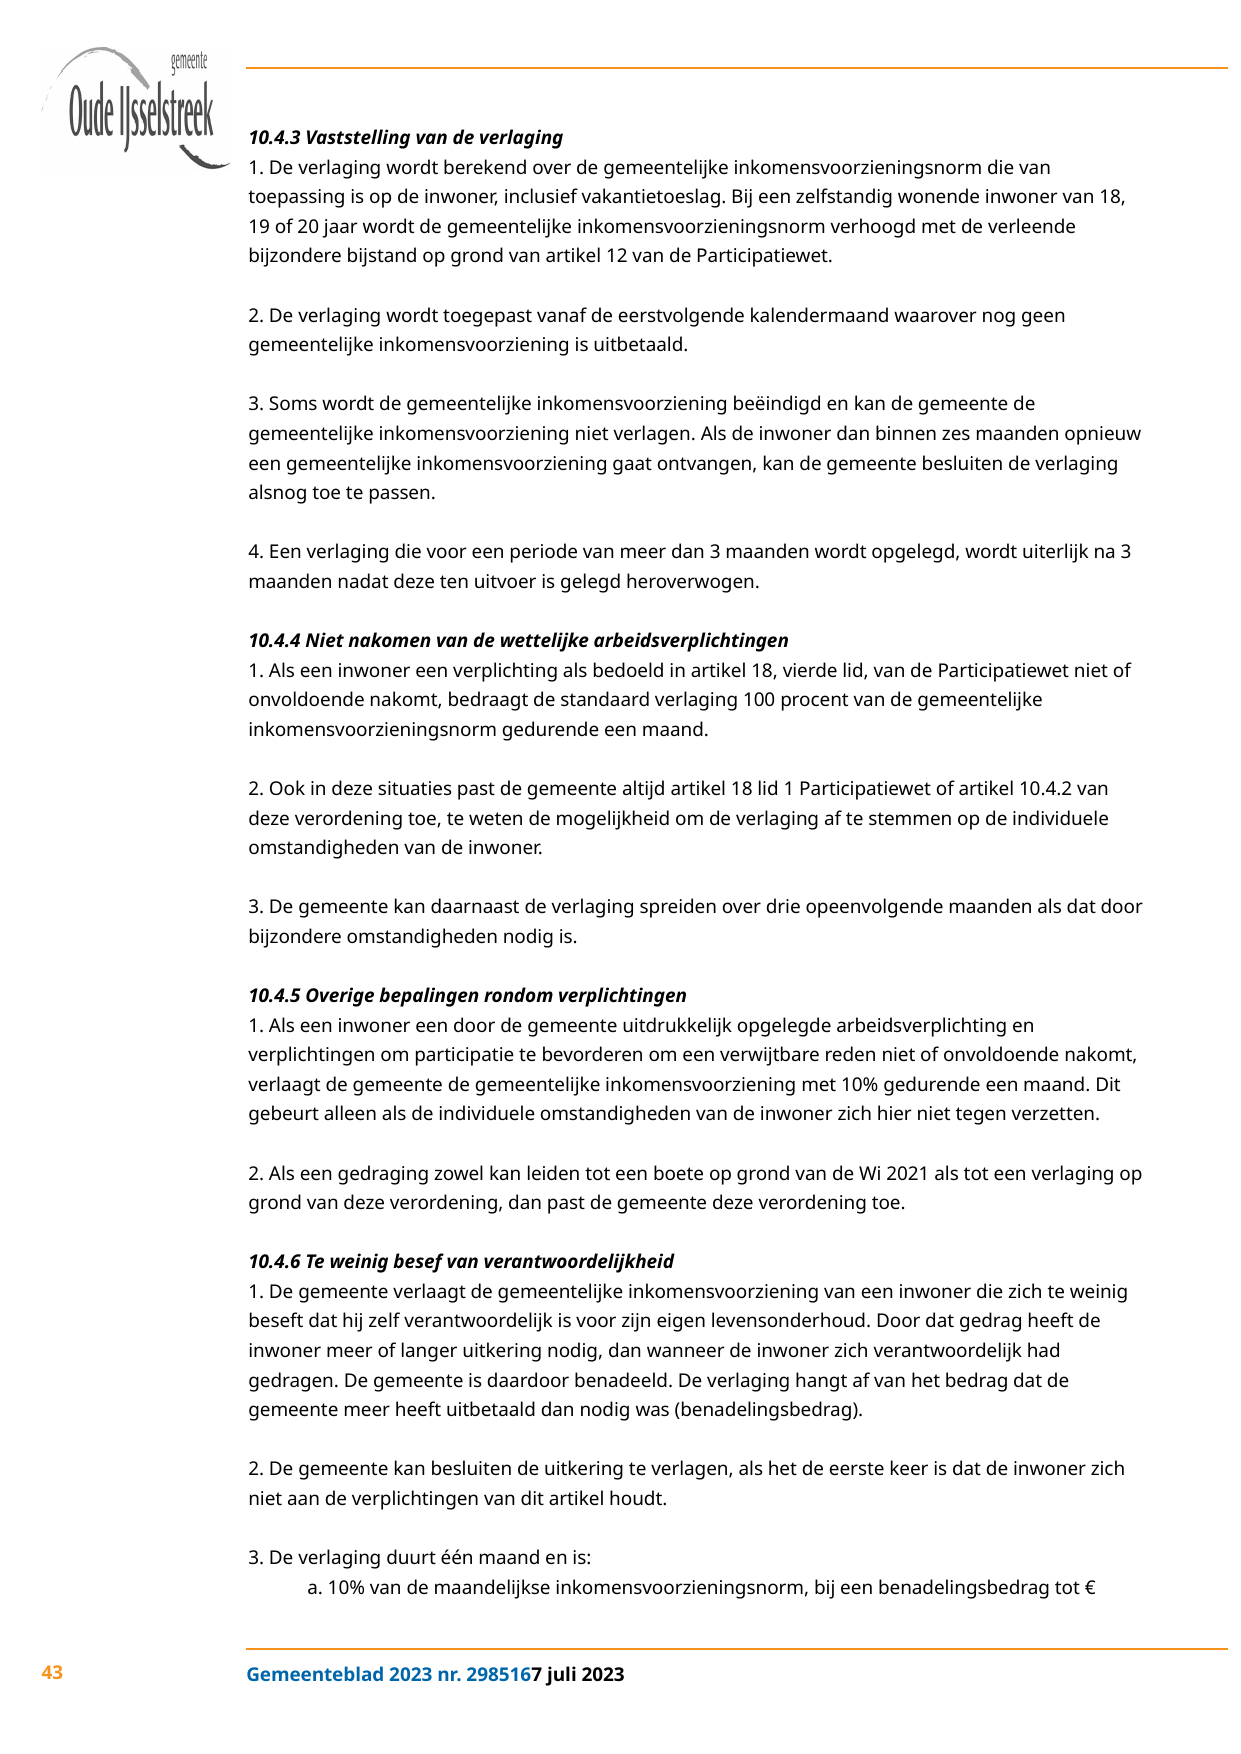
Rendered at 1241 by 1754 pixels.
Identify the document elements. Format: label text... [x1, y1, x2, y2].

text 2. De gemeente kan besluiten de uitkering te verlagen, als het de eerste keer is dat de inwoner zich niet aan de verplichtingen van dit artikel houdt. [248, 1456, 1152, 1511]
text 2. Ook in deze situaties past de gemeente altijd artikel 18 lid 1 Participatiewet of artikel 10.4.2 van deze verordening toe, te weten de mogelijkheid om de verlaging af te stemmen op de individuele omstandigheden van de inwoner. [248, 775, 1152, 860]
text 3. De verlaging duurt één maand en is: [248, 1544, 1152, 1570]
text 3. Soms wordt de gemeentelijke inkomensvoorziening beëindigd en kan de gemeente de gemeentelijke inkomensvoorziening niet verlagen. Als de inwoner dan binnen zes maanden opnieuw een gemeentelijke inkomensvoorziening gaat ontvangen, kan de gemeente besluiten de verlaging alsnog toe te passen. [248, 391, 1152, 505]
list a. 10% van de maandelijkse inkomensvoorzieningsnorm, bij een benadelingsbedrag tot € [248, 1574, 1152, 1600]
text 1. Als een inwoner een verplichting als bedoeld in artikel 18, vierde lid, van de Participatiewet niet of onvoldoende nakomt, bedraagt de standaard verlaging 100 procent van de gemeentelijke inkomensvoorzieningsnorm gedurende een maand. [248, 657, 1152, 742]
text 3. De gemeente kan daarnaast de verlaging spreiden over drie opeenvolgende maanden als dat door bijzondere omstandigheden nodig is. [248, 893, 1152, 949]
text 4. Een verlaging die voor een periode van meer dan 3 maanden wordt opgelegd, wordt uiterlijk na 3 maanden nadat deze ten uitvoer is gelegd heroverwogen. [248, 538, 1152, 594]
text 10.4.4 Niet nakomen van de wettelijke arbeidsverplichtingen [248, 627, 1152, 653]
picture [41, 47, 231, 172]
text 1. De gemeente verlaagt de gemeentelijke inkomensvoorziening van een inwoner die zich te weinig beseft dat hij zelf verantwoordelijk is voor zijn eigen levensonderhoud. Door dat gedrag heeft de inwoner meer of langer uitkering nodig, dan wanneer de inwoner zich verantwoordelijk had gedragen. De gemeente is daardoor benadeeld. De verlaging hangt af van het bedrag dat de gemeente meer heeft uitbetaald dan nodig was (benadelingsbedrag). [248, 1278, 1152, 1422]
text 1. De verlaging wordt berekend over de gemeentelijke inkomensvoorzieningsnorm die van toepassing is op de inwoner, inclusief vakantietoeslag. Bij een zelfstandig wonende inwoner van 18, 19 of 20 jaar wordt de gemeentelijke inkomensvoorzieningsnorm verhoogd met de verleende bijzondere bijstand op grond van artikel 12 van de Participatiewet. [248, 154, 1152, 268]
text 10.4.6 Te weinig besef van verantwoordelijkheid [248, 1248, 1152, 1274]
text 10.4.5 Overige bepalingen rondom verplichtingen [248, 982, 1152, 1008]
text 2. Als een gedraging zowel kan leiden tot een boete op grond van de Wi 2021 als tot een verlaging op grond van deze verordening, dan past de gemeente deze verordening toe. [248, 1160, 1152, 1215]
text 10.4.3 Vaststelling van de verlaging [248, 124, 1152, 150]
text 2. De verlaging wordt toegepast vanaf de eerstvolgende kalendermaand waarover nog geen gemeentelijke inkomensvoorziening is uitbetaald. [248, 302, 1152, 357]
text 1. Als een inwoner een door de gemeente uitdrukkelijk opgelegde arbeidsverplichting en verplichtingen om participatie te bevorderen om een verwijtbare reden niet of onvoldoende nakomt, verlaagt de gemeente de gemeentelijke inkomensvoorziening met 10% gedurende een maand. Dit gebeurt alleen als de individuele omstandigheden van de inwoner zich hier niet tegen verzetten. [248, 1012, 1152, 1126]
